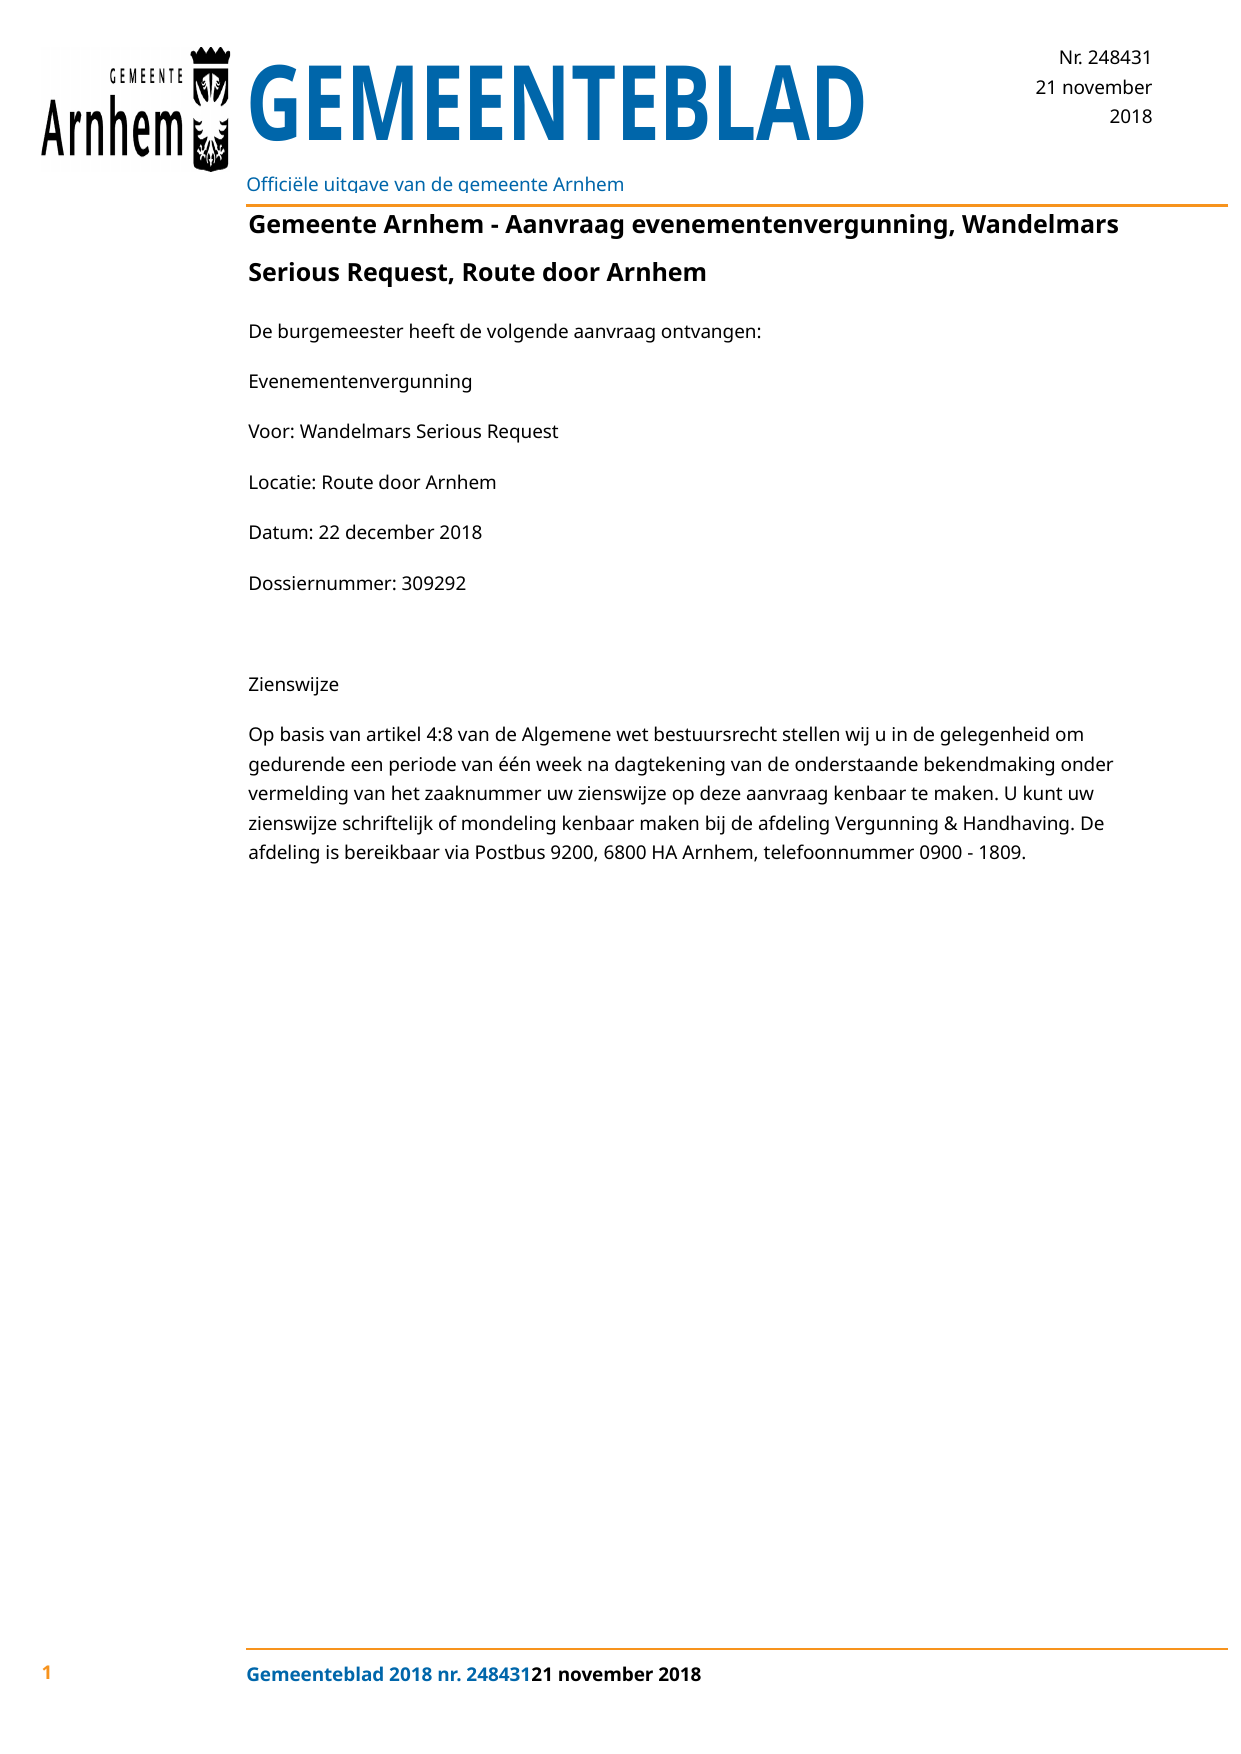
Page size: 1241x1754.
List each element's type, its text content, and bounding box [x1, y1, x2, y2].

text De burgemeester heeft de volgende aanvraag ontvangen: [248, 318, 1152, 344]
text Zienswijze [248, 671, 1152, 697]
picture [41, 47, 231, 172]
text Locatie: Route door Arnhem [248, 469, 1152, 495]
text Datum: 22 december 2018 [248, 519, 1152, 545]
text Op basis van artikel 4:8 van de Algemene wet bestuursrecht stellen wij u in de gelegenheid om gedurende een periode van één week na dagtekening van de onderstaande bekendmaking onder vermelding van het zaaknummer uw zienswijze op deze aanvraag kenbaar te maken. U kunt uw zienswijze schriftelijk of mondeling kenbaar maken bij de afdeling Vergunning & Handhaving. De afdeling is bereikbaar via Postbus 9200, 6800 HA Arnhem, telefoonnummer 0900 - 1809. [248, 721, 1152, 865]
text Gemeente Arnhem - Aanvraag evenementenvergunning, Wandelmars Serious Request, Route door Arnhem [248, 207, 1152, 288]
text Voor: Wandelmars Serious Request [248, 419, 1152, 444]
text Evenementenvergunning [248, 368, 1152, 394]
text Dossiernummer: 309292 [248, 570, 1152, 596]
